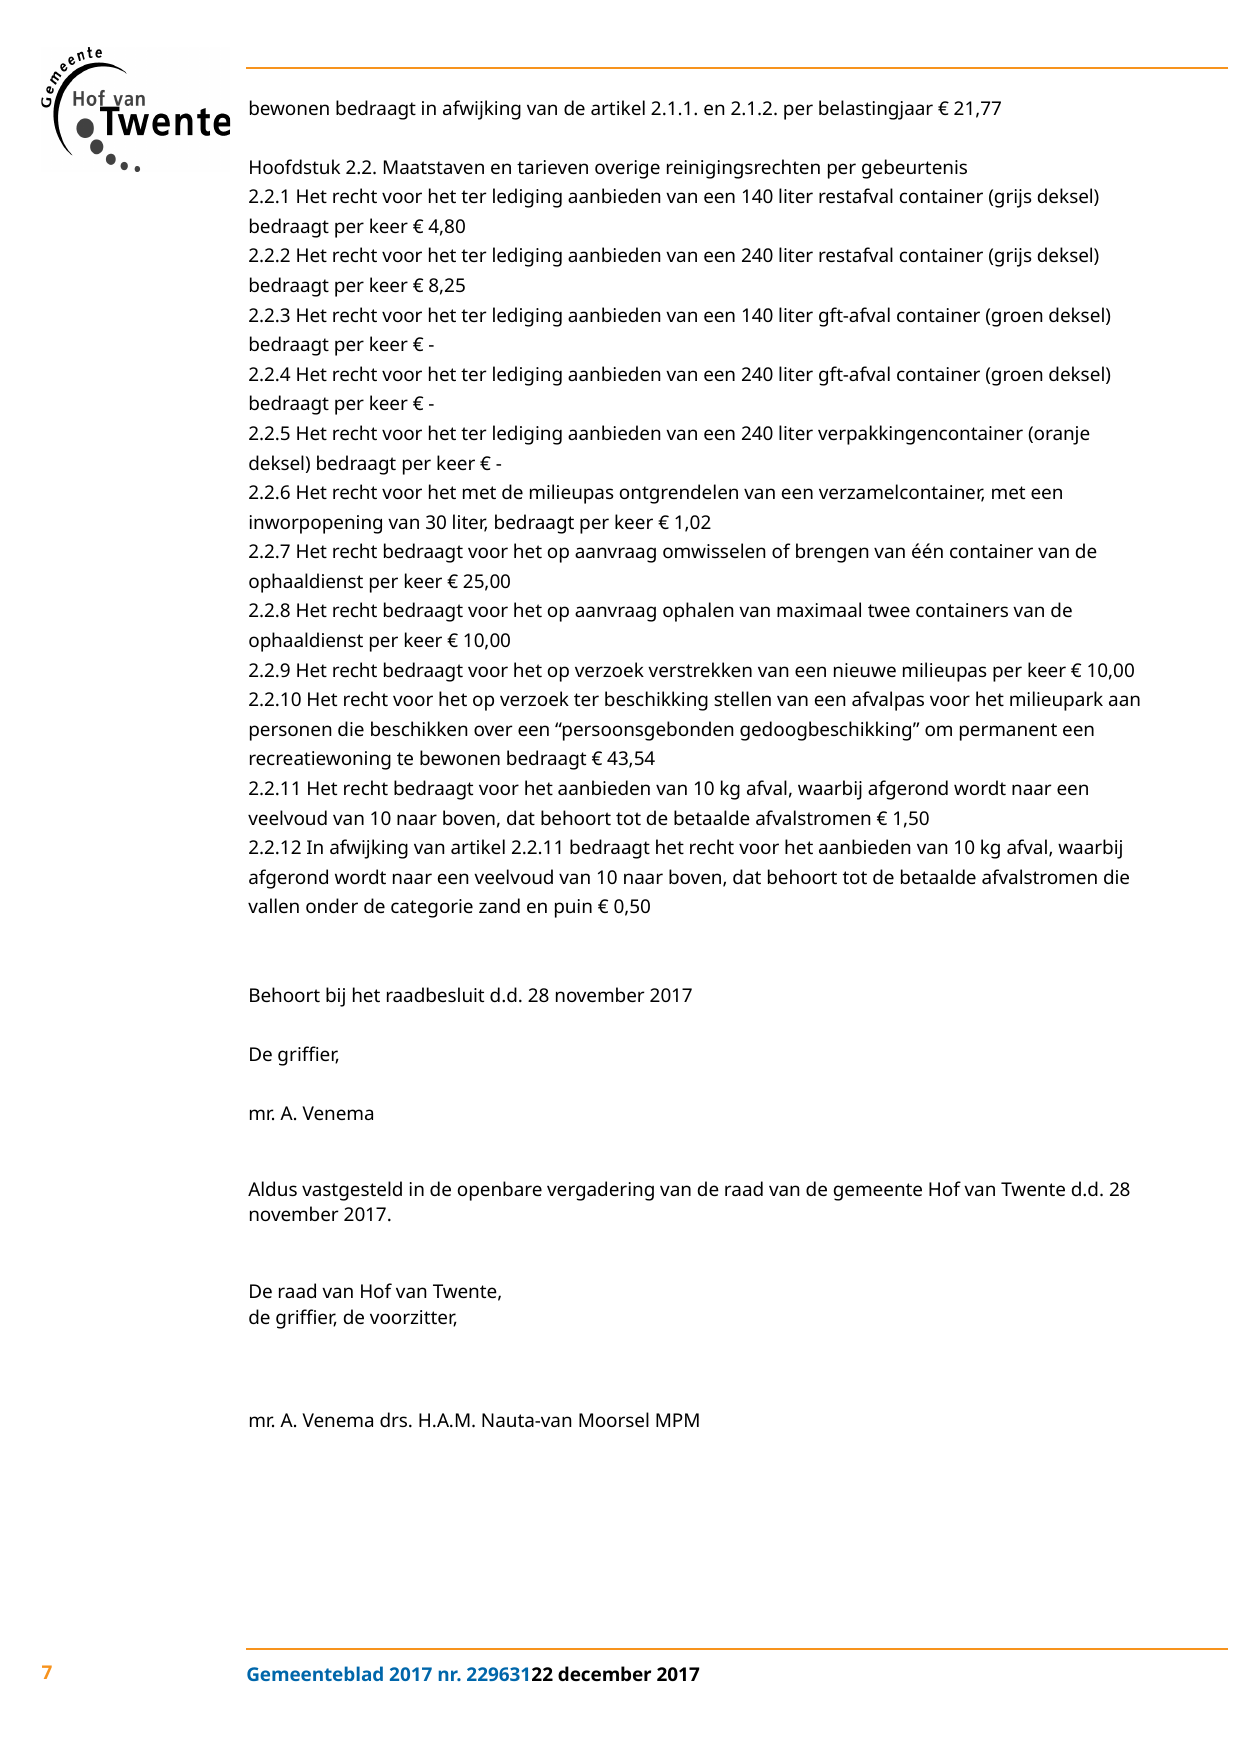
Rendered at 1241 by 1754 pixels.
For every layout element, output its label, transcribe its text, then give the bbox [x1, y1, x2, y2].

text 2.2.8 Het recht bedraagt voor het op aanvraag ophalen van maximaal twee containers van de ophaaldienst per keer € 10,00 [248, 598, 1152, 653]
text 2.2.7 Het recht bedraagt voor het op aanvraag omwisselen of brengen van één container van de ophaaldienst per keer € 25,00 [248, 538, 1152, 594]
text 2.2.2 Het recht voor het ter lediging aanbieden van een 240 liter restafval container (grijs deksel) bedraagt per keer € 8,25 [248, 243, 1152, 298]
text Hoofdstuk 2.2. Maatstaven en tarieven overige reinigingsrechten per gebeurtenis [248, 154, 1152, 180]
text 2.2.5 Het recht voor het ter lediging aanbieden van een 240 liter verpakkingencontainer (oranje deksel) bedraagt per keer € - [248, 420, 1152, 476]
text De raad van Hof van Twente, [248, 1279, 1152, 1304]
text de griffier, de voorzitter, [248, 1304, 1152, 1330]
text mr. A. Venema [248, 1101, 1152, 1126]
text 2.2.6 Het recht voor het met de milieupas ontgrendelen van een verzamelcontainer, met een inworpopening van 30 liter, bedraagt per keer € 1,02 [248, 479, 1152, 535]
text mr. A. Venema drs. H.A.M. Nauta-van Moorsel MPM [248, 1407, 1152, 1433]
picture [41, 47, 231, 172]
text 2.2.9 Het recht bedraagt voor het op verzoek verstrekken van een nieuwe milieupas per keer € 10,00 [248, 657, 1152, 683]
text 2.2.10 Het recht voor het op verzoek ter beschikking stellen van een afvalpas voor het milieupark aan personen die beschikken over een “persoonsgebonden gedoogbeschikking” om permanent een recreatiewoning te bewonen bedraagt € 43,54 [248, 686, 1152, 771]
text Aldus vastgesteld in de openbare vergadering van de raad van de gemeente Hof van Twente d.d. 28 november 2017. [248, 1176, 1152, 1227]
text 2.2.11 Het recht bedraagt voor het aanbieden van 10 kg afval, waarbij afgerond wordt naar een veelvoud van 10 naar boven, dat behoort tot de betaalde afvalstromen € 1,50 [248, 775, 1152, 831]
text De griffier, [248, 1041, 1152, 1067]
text 2.2.12 In afwijking van artikel 2.2.11 bedraagt het recht voor het aanbieden van 10 kg afval, waarbij afgerond wordt naar een veelvoud van 10 naar boven, dat behoort tot de betaalde afvalstromen die vallen onder de categorie zand en puin € 0,50 [248, 834, 1152, 919]
text bewonen bedraagt in afwijking van de artikel 2.1.1. en 2.1.2. per belastingjaar € 21,77 [248, 95, 1152, 121]
text 2.2.1 Het recht voor het ter lediging aanbieden van een 140 liter restafval container (grijs deksel) bedraagt per keer € 4,80 [248, 183, 1152, 239]
text 2.2.4 Het recht voor het ter lediging aanbieden van een 240 liter gft-afval container (groen deksel) bedraagt per keer € - [248, 361, 1152, 416]
text 2.2.3 Het recht voor het ter lediging aanbieden van een 140 liter gft-afval container (groen deksel) bedraagt per keer € - [248, 302, 1152, 357]
text Behoort bij het raadbesluit d.d. 28 november 2017 [248, 982, 1152, 1008]
